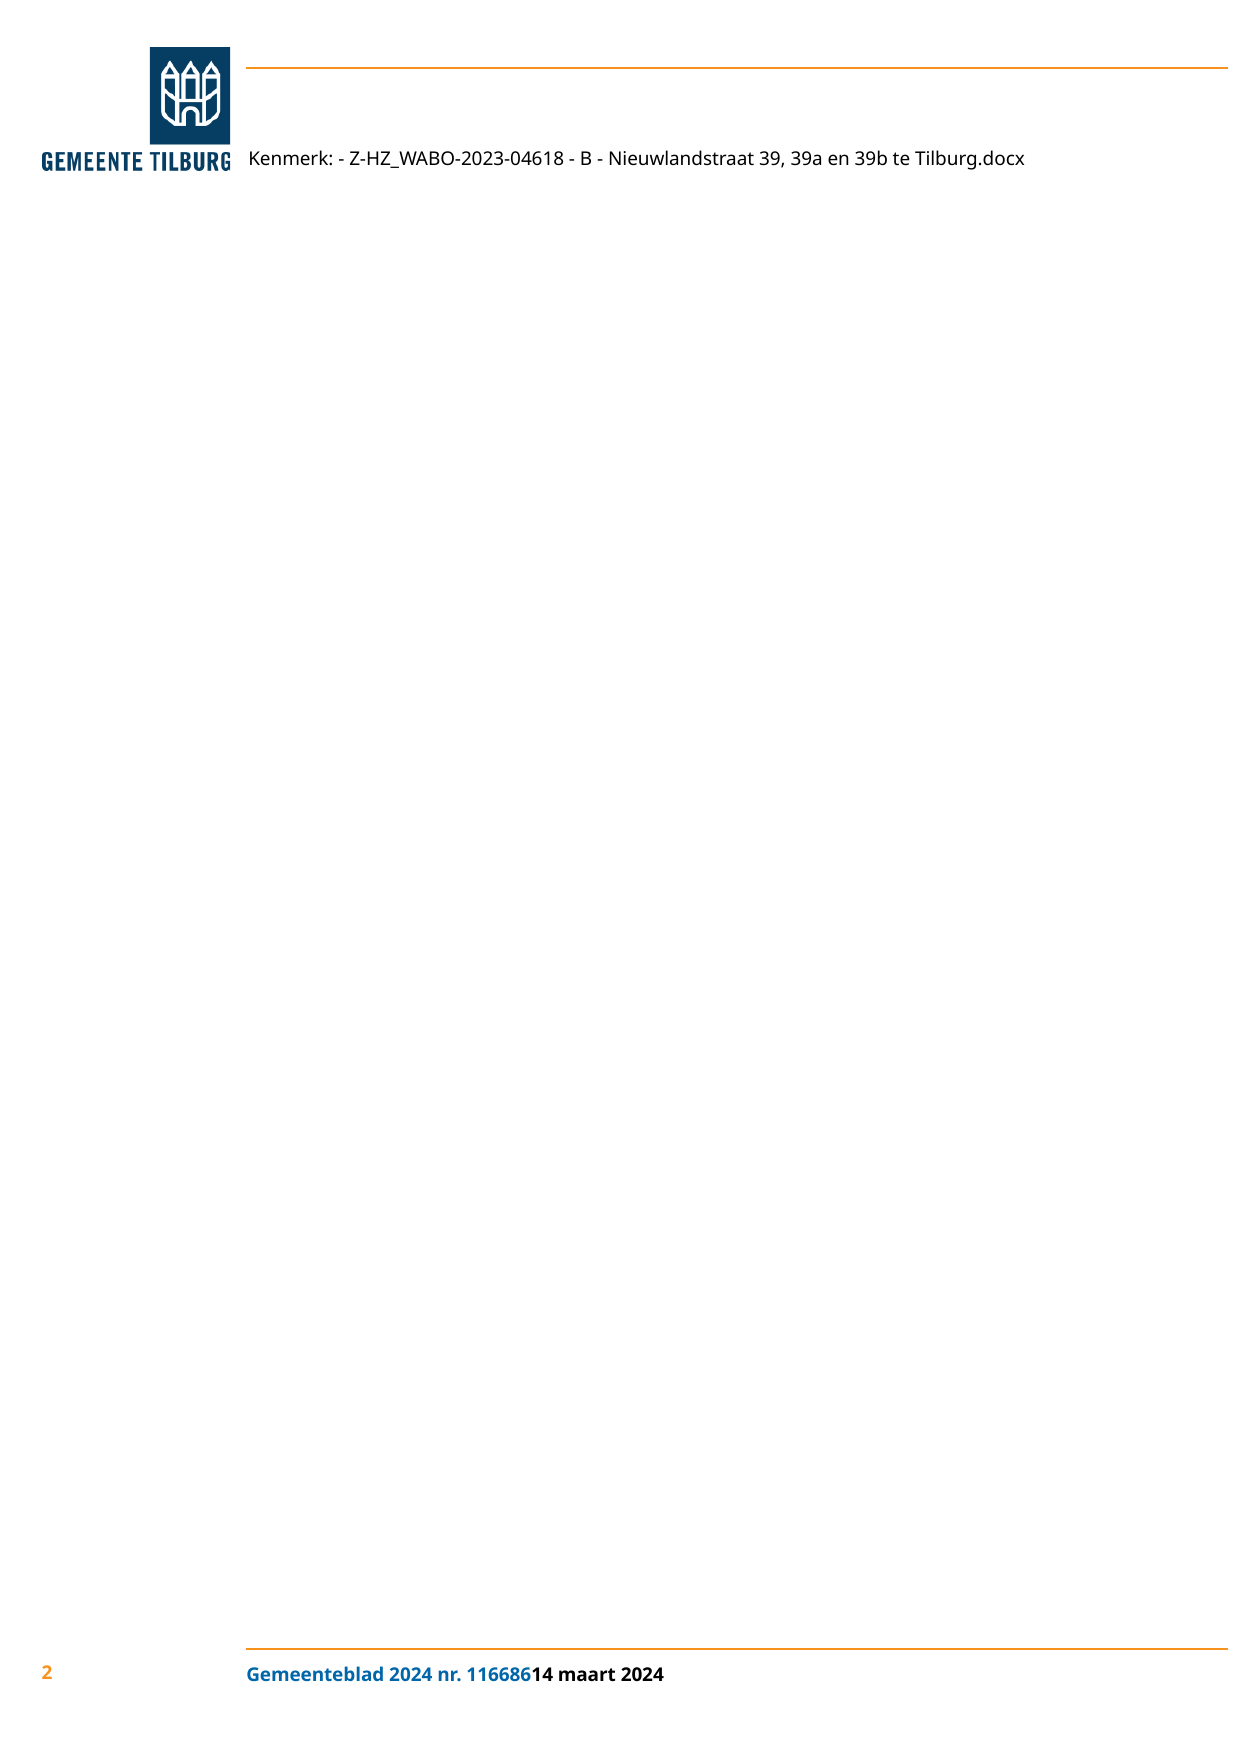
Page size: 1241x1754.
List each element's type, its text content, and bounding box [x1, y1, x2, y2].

picture [41, 47, 231, 172]
text Kenmerk: - Z-HZ_WABO-2023-04618 - B - Nieuwlandstraat 39, 39a en 39b te Tilburg.docx [248, 145, 1152, 171]
